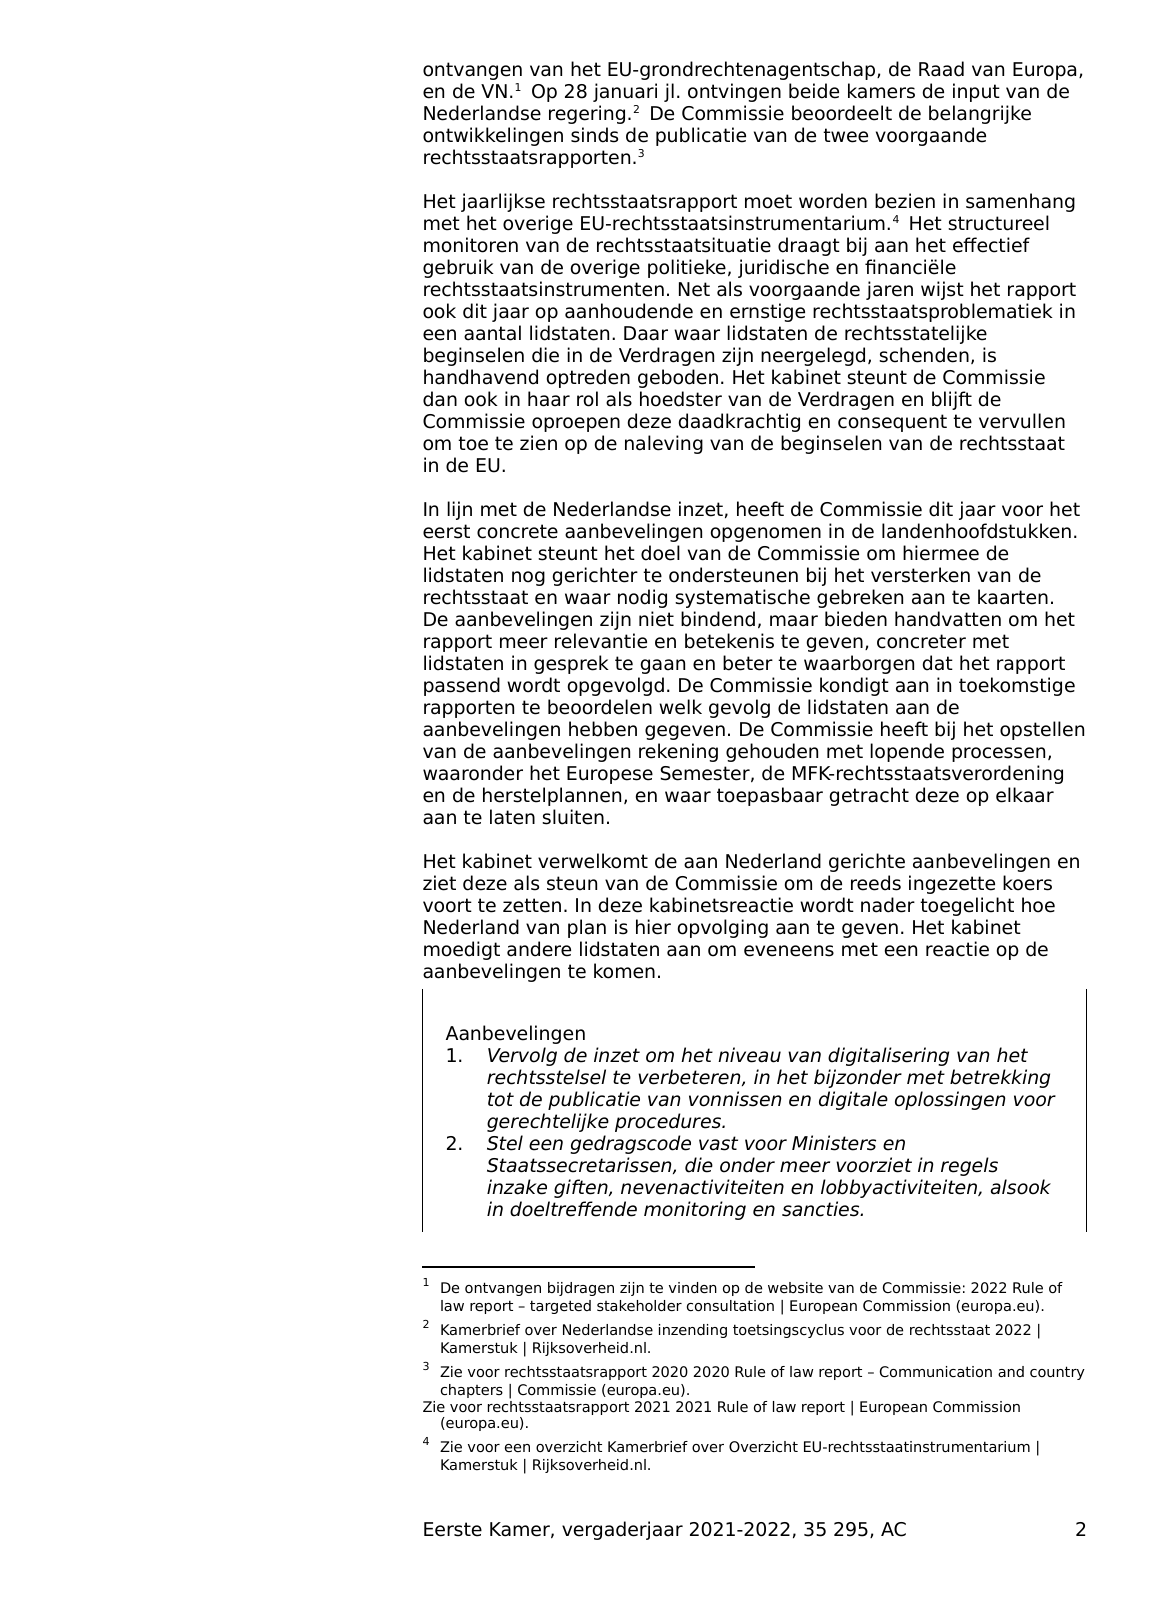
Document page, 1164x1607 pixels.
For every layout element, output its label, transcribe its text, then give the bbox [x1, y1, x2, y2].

text Zie voor een overzicht Kamerbrief over Overzicht EU-rechtsstaatinstrumentarium | Kamerstuk | Rijksoverheid.nl. [422, 1435, 1087, 1474]
text Het jaarlijkse rechtsstaatsrapport moet worden bezien in samenhang met het overige EU-rechtsstaatsinstrumentarium. Het structureel monitoren van de rechtsstaatsituatie draagt bij aan het effectief gebruik van de overige politieke, juridische en financiële rechtsstaatsinstrumenten. Net als voorgaande jaren wijst het rapport ook dit jaar op aanhoudende en ernstige rechtsstaatsproblematiek in een aantal lidstaten. Daar waar lidstaten de rechtsstatelijke beginselen die in de Verdragen zijn neergelegd, schenden, is handhavend optreden geboden. Het kabinet steunt de Commissie dan ook in haar rol als hoedster van de Verdragen en blijft de Commissie oproepen deze daadkrachtig en consequent te vervullen om toe te zien op de naleving van de beginselen van de rechtsstaat in de EU. [422, 191, 1087, 477]
text Het kabinet verwelkomt de aan Nederland gerichte aanbevelingen en ziet deze als steun van de Commissie om de reeds ingezette koers voort te zetten. In deze kabinetsreactie wordt nader toegelicht hoe Nederland van plan is hier opvolging aan te geven. Het kabinet moedigt andere lidstaten aan om eveneens met een reactie op de aanbevelingen te komen. [422, 851, 1087, 983]
text ontvangen van het EU-grondrechtenagentschap, de Raad van Europa, en de VN. Op 28 januari jl. ontvingen beide kamers de input van de Nederlandse regering. De Commissie beoordeelt de belangrijke ontwikkelingen sinds de publicatie van de twee voorgaande rechtsstaatsrapporten. [422, 59, 1087, 169]
text Zie voor rechtsstaatsrapport 2020 2020 Rule of law report – Communication and country chapters | Commissie (europa.eu). [422, 1360, 1087, 1399]
text Kamerbrief over Nederlandse inzending toetsingscyclus voor de rechtsstaat 2022 | Kamerstuk | Rijksoverheid.nl. [422, 1318, 1087, 1357]
table_header Aanbevelingen 1. Vervolg de inzet om het niveau van digitalisering van het rechtsstelsel te verbeteren, in het bijzonder met betrekking tot de publicatie van vonnissen en digitale oplossingen voor gerechtelijke procedures. 2. Stel een gedragscode vast voor Ministers en Staatssecretarissen, die onder meer voorziet in regels inzake giften, nevenactiviteiten en lobbyactiviteiten, alsook in doeltreffende monitoring en sancties. [423, 989, 1086, 1232]
text In lijn met de Nederlandse inzet, heeft de Commissie dit jaar voor het eerst concrete aanbevelingen opgenomen in de landenhoofdstukken. Het kabinet steunt het doel van de Commissie om hiermee de lidstaten nog gerichter te ondersteunen bij het versterken van de rechtsstaat en waar nodig systematische gebreken aan te kaarten. De aanbevelingen zijn niet bindend, maar bieden handvatten om het rapport meer relevantie en betekenis te geven, concreter met lidstaten in gesprek te gaan en beter te waarborgen dat het rapport passend wordt opgevolgd. De Commissie kondigt aan in toekomstige rapporten te beoordelen welk gevolg de lidstaten aan de aanbevelingen hebben gegeven. De Commissie heeft bij het opstellen van de aanbevelingen rekening gehouden met lopende processen, waaronder het Europese Semester, de MFK-rechtsstaatsverordening en de herstelplannen, en waar toepasbaar getracht deze op elkaar aan te laten sluiten. [422, 499, 1087, 829]
text Zie voor rechtsstaatsrapport 2021 2021 Rule of law report | European Commission (europa.eu). [422, 1399, 1087, 1432]
text De ontvangen bijdragen zijn te vinden op de website van de Commissie: 2022 Rule of law report – targeted stakeholder consultation | European Commission (europa.eu). [422, 1276, 1087, 1315]
